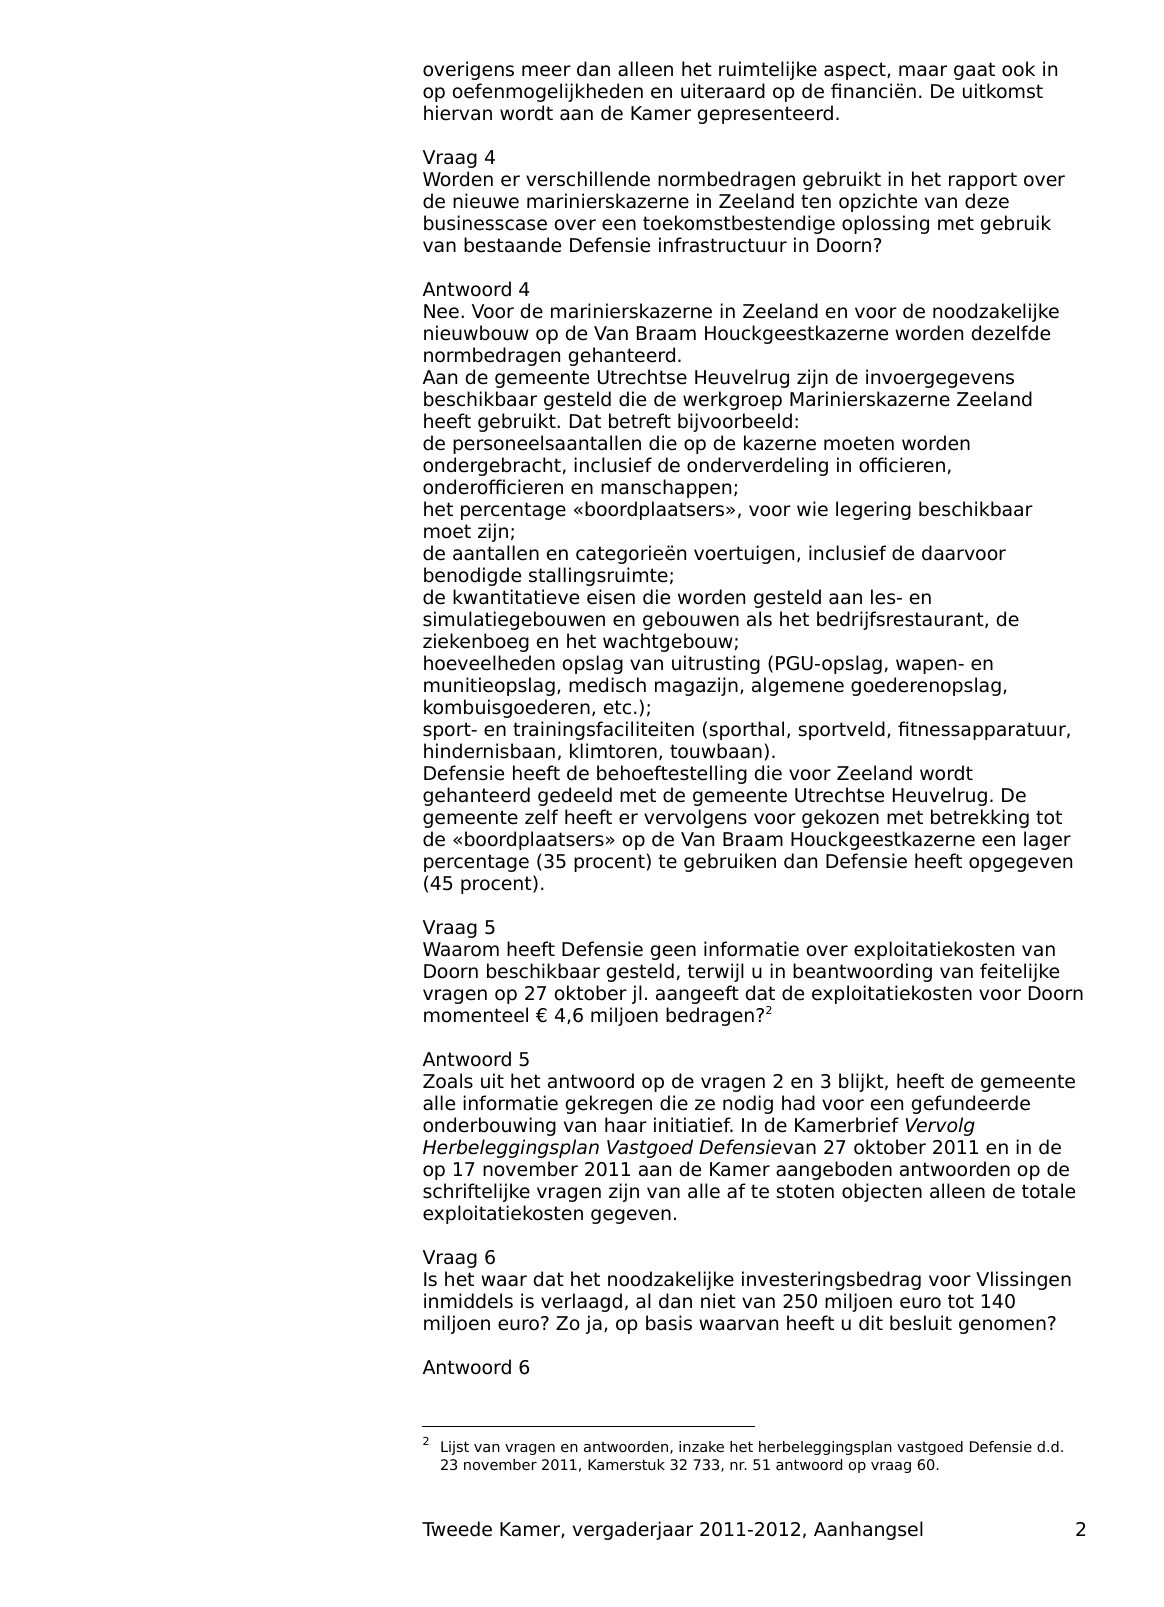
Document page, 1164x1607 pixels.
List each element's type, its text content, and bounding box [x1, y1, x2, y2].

text Waarom heeft Defensie geen informatie over exploitatiekosten van Doorn beschikbaar gesteld, terwijl u in beantwoording van feitelijke vragen op 27 oktober jl. aangeeft dat de exploitatiekosten voor Doorn momenteel € 4,6 miljoen bedragen? [422, 939, 1087, 1027]
text Antwoord 4 [422, 279, 1087, 301]
text Antwoord 6 [422, 1357, 1087, 1379]
text Aan de gemeente Utrechtse Heuvelrug zijn de invoergegevens beschikbaar gesteld die de werkgroep Marinierskazerne Zeeland heeft gebruikt. Dat betreft bijvoorbeeld: [422, 367, 1087, 433]
text Vraag 5 [422, 917, 1087, 939]
text Vraag 6 [422, 1247, 1087, 1269]
text Is het waar dat het noodzakelijke investeringsbedrag voor Vlissingen inmiddels is verlaagd, al dan niet van 250 miljoen euro tot 140 miljoen euro? Zo ja, op basis waarvan heeft u dit besluit genomen? [422, 1269, 1087, 1335]
text Defensie heeft de behoeftestelling die voor Zeeland wordt gehanteerd gedeeld met de gemeente Utrechtse Heuvelrug. De gemeente zelf heeft er vervolgens voor gekozen met betrekking tot de «boordplaatsers» op de Van Braam Houckgeestkazerne een lager percentage (35 procent) te gebruiken dan Defensie heeft opgegeven (45 procent). [422, 763, 1087, 895]
text de aantallen en categorieën voertuigen, inclusief de daarvoor benodigde stallingsruimte; [422, 543, 1087, 587]
text sport- en trainingsfaciliteiten (sporthal, sportveld, fitnessapparatuur, hindernisbaan, klimtoren, touwbaan). [422, 719, 1087, 763]
text hoeveelheden opslag van uitrusting (PGU-opslag, wapen- en munitieopslag, medisch magazijn, algemene goederenopslag, kombuisgoederen, etc.); [422, 653, 1087, 719]
text Antwoord 5 [422, 1049, 1087, 1071]
text Zoals uit het antwoord op de vragen 2 en 3 blijkt, heeft de gemeente alle informatie gekregen die ze nodig had voor een gefundeerde onderbouwing van haar initiatief. In de Kamerbrief Vervolg Herbeleggingsplan Vastgoed Defensievan 27 oktober 2011 en in de op 17 november 2011 aan de Kamer aangeboden antwoorden op de schriftelijke vragen zijn van alle af te stoten objecten alleen de totale exploitatiekosten gegeven. [422, 1071, 1087, 1225]
text Vraag 4 [422, 147, 1087, 169]
text Worden er verschillende normbedragen gebruikt in het rapport over de nieuwe marinierskazerne in Zeeland ten opzichte van deze businesscase over een toekomstbestendige oplossing met gebruik van bestaande Defensie infrastructuur in Doorn? [422, 169, 1087, 257]
text de kwantitatieve eisen die worden gesteld aan les- en simulatiegebouwen en gebouwen als het bedrijfsrestaurant, de ziekenboeg en het wachtgebouw; [422, 587, 1087, 653]
text Nee. Voor de marinierskazerne in Zeeland en voor de noodzakelijke nieuwbouw op de Van Braam Houckgeestkazerne worden dezelfde normbedragen gehanteerd. [422, 301, 1087, 367]
text Lijst van vragen en antwoorden, inzake het herbeleggingsplan vastgoed Defensie d.d. 23 november 2011, Kamerstuk 32 733, nr. 51 antwoord op vraag 60. [422, 1435, 1087, 1474]
text de personeelsaantallen die op de kazerne moeten worden ondergebracht, inclusief de onderverdeling in officieren, onderofficieren en manschappen; [422, 433, 1087, 499]
text overigens meer dan alleen het ruimtelijke aspect, maar gaat ook in op oefenmogelijkheden en uiteraard op de financiën. De uitkomst hiervan wordt aan de Kamer gepresenteerd. [422, 59, 1087, 125]
text het percentage «boordplaatsers», voor wie legering beschikbaar moet zijn; [422, 499, 1087, 543]
